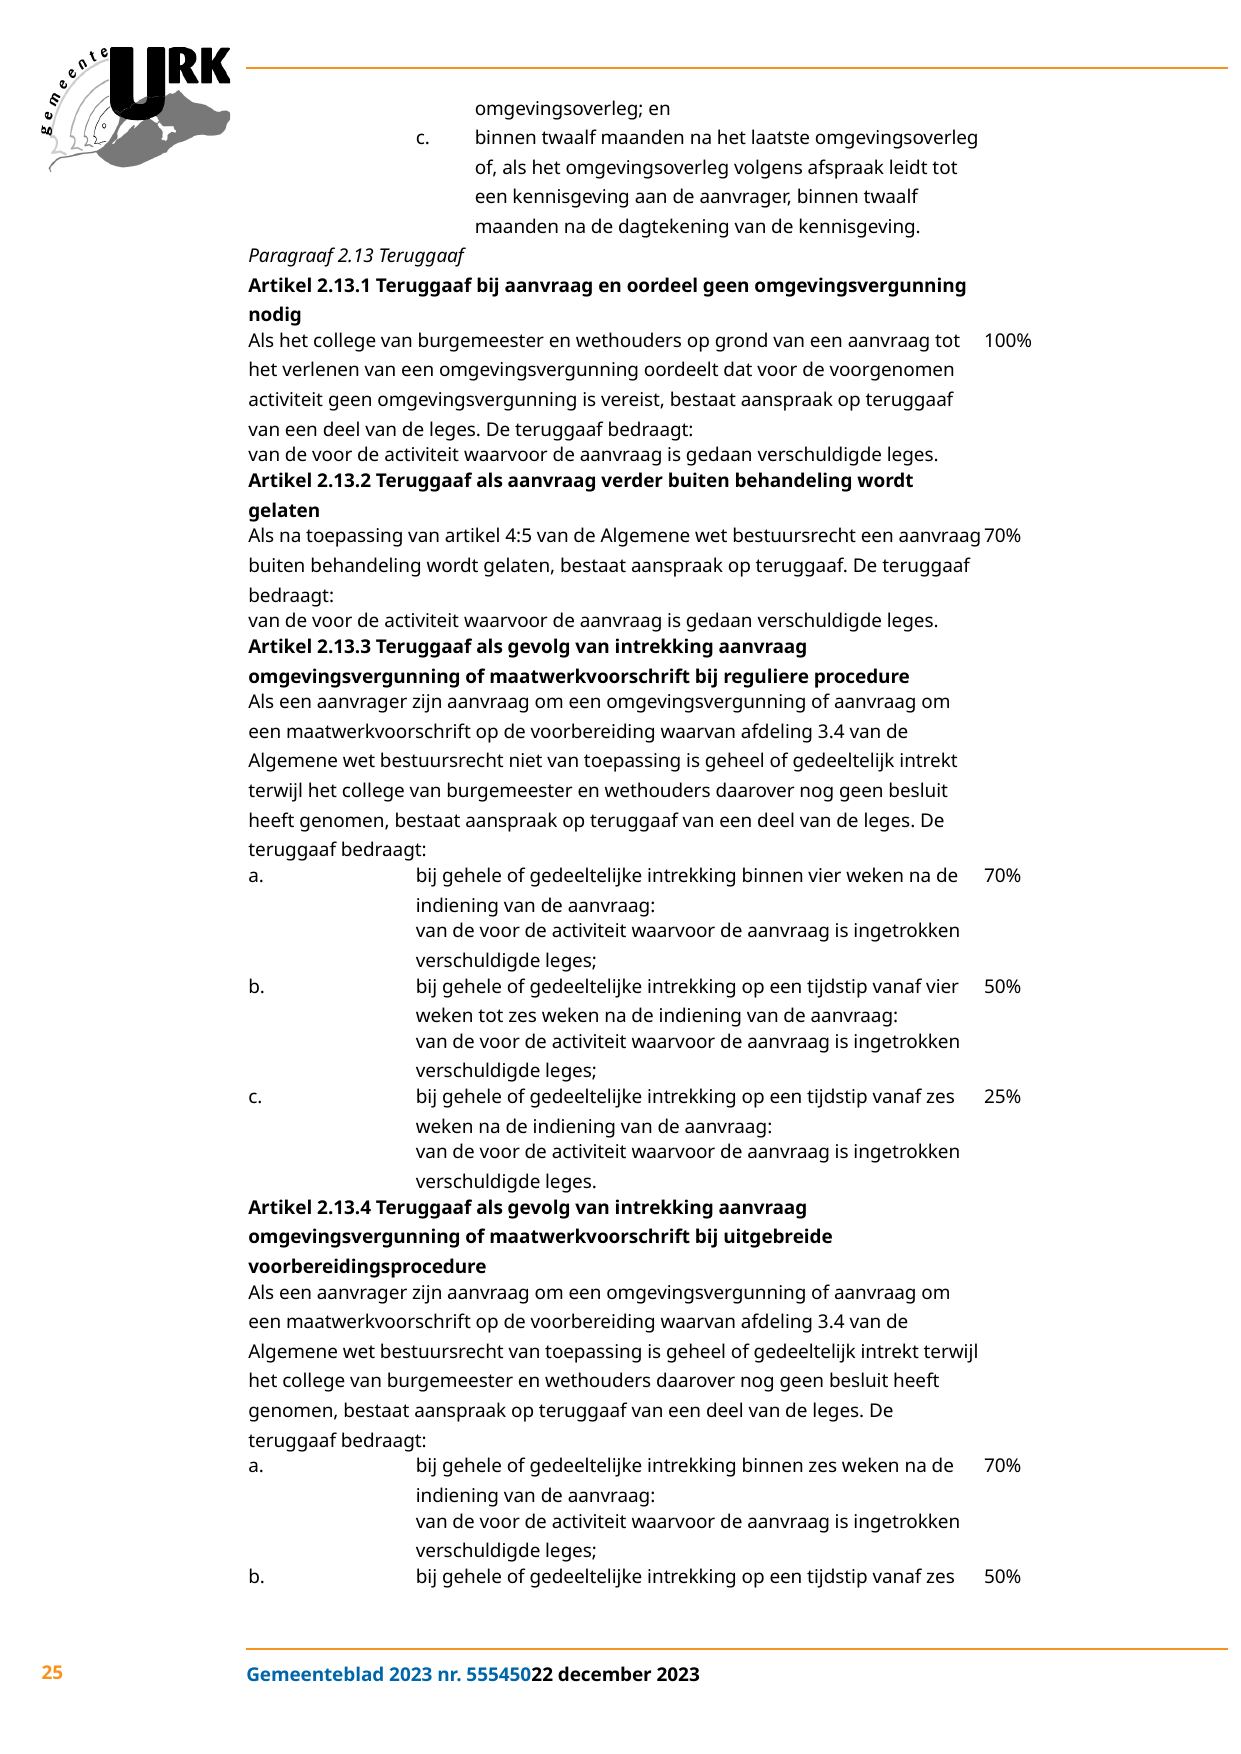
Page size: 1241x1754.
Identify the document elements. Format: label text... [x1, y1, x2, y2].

table_cell Als na toepassing van artikel 4:5 van de Algemene wet bestuursrecht een aanvraag buiten behandeling wordt gelaten, bestaat aanspraak op teruggaaf. De teruggaaf bedraagt: [248, 523, 984, 607]
table_cell 70% [984, 523, 1152, 607]
table_cell a. [248, 862, 416, 917]
table_cell [984, 1508, 1152, 1563]
table_cell [248, 918, 416, 973]
table_cell 50% [984, 973, 1152, 1028]
table_cell [984, 918, 1152, 973]
table_header [984, 272, 1152, 327]
picture [41, 47, 231, 172]
text Paragraaf 2.13 Teruggaaf [248, 242, 1152, 268]
table_cell [984, 442, 1152, 467]
table_cell bij gehele of gedeeltelijke intrekking op een tijdstip vanaf zes [416, 1563, 984, 1589]
table_cell bij gehele of gedeeltelijke intrekking op een tijdstip vanaf vier weken tot zes weken na de indiening van de aanvraag: [416, 973, 984, 1028]
table_cell van de voor de activiteit waarvoor de aanvraag is ingetrokken verschuldigde leges; [416, 918, 984, 973]
table_cell Als een aanvrager zijn aanvraag om een omgevingsvergunning of aanvraag om een maatwerkvoorschrift op de voorbereiding waarvan afdeling 3.4 van de Algemene wet bestuursrecht niet van toepassing is geheel of gedeeltelijk intrekt terwijl het college van burgemeester en wethouders daarover nog geen besluit heeft genomen, bestaat aanspraak op teruggaaf van een deel van de leges. De teruggaaf bedraagt: [248, 689, 984, 862]
table_cell 70% [984, 1453, 1152, 1508]
table_cell van de voor de activiteit waarvoor de aanvraag is gedaan verschuldigde leges. [248, 442, 984, 467]
table_cell Artikel 2.13.4 Teruggaaf als gevolg van intrekking aanvraag omgevingsvergunning of maatwerkvoorschrift bij uitgebreide voorbereidingsprocedure [248, 1194, 984, 1279]
table_cell [984, 633, 1152, 688]
table_cell Artikel 2.13.2 Teruggaaf als aanvraag verder buiten behandeling wordt gelaten [248, 467, 984, 523]
table_cell 70% [984, 862, 1152, 917]
table_cell bij gehele of gedeeltelijke intrekking op een tijdstip vanaf zes weken na de indiening van de aanvraag: [416, 1084, 984, 1139]
table_cell bij gehele of gedeeltelijke intrekking binnen zes weken na de indiening van de aanvraag: [416, 1453, 984, 1508]
table_cell b. [248, 1563, 416, 1589]
table_cell van de voor de activiteit waarvoor de aanvraag is ingetrokken verschuldigde leges. [416, 1139, 984, 1194]
table_cell 50% [984, 1563, 1152, 1589]
table_cell omgevingsoverleg; en binnen twaalf maanden na het laatste omgevingsoverleg of, als het omgevingsoverleg volgens afspraak leidt tot een kennisgeving aan de aanvrager, binnen twaalf maanden na de dagtekening van de kennisgeving. [416, 95, 984, 239]
table_cell [984, 1139, 1152, 1194]
table_cell Artikel 2.13.3 Teruggaaf als gevolg van intrekking aanvraag omgevingsvergunning of maatwerkvoorschrift bij reguliere procedure [248, 633, 984, 688]
table_cell [248, 1139, 416, 1194]
table_cell [984, 608, 1152, 633]
table_cell [984, 689, 1152, 862]
table_cell b. [248, 973, 416, 1028]
table_cell c. [248, 1084, 416, 1139]
table_cell van de voor de activiteit waarvoor de aanvraag is ingetrokken verschuldigde leges; [416, 1028, 984, 1083]
table_cell [248, 1508, 416, 1563]
table_cell Als het college van burgemeester en wethouders op grond van een aanvraag tot het verlenen van een omgevingsvergunning oordeelt dat voor de voorgenomen activiteit geen omgevingsvergunning is vereist, bestaat aanspraak op teruggaaf van een deel van de leges. De teruggaaf bedraagt: [248, 327, 984, 442]
table_cell 25% [984, 1084, 1152, 1139]
table_cell van de voor de activiteit waarvoor de aanvraag is ingetrokken verschuldigde leges; [416, 1508, 984, 1563]
table_cell [248, 1028, 416, 1083]
table_cell 100% [984, 327, 1152, 442]
table_cell a. [248, 1453, 416, 1508]
table_cell bij gehele of gedeeltelijke intrekking binnen vier weken na de indiening van de aanvraag: [416, 862, 984, 917]
table_cell [984, 467, 1152, 523]
table_cell Als een aanvrager zijn aanvraag om een omgevingsvergunning of aanvraag om een maatwerkvoorschrift op de voorbereiding waarvan afdeling 3.4 van de Algemene wet bestuursrecht van toepassing is geheel of gedeeltelijk intrekt terwijl het college van burgemeester en wethouders daarover nog geen besluit heeft genomen, bestaat aanspraak op teruggaaf van een deel van de leges. De teruggaaf bedraagt: [248, 1279, 984, 1453]
table_cell [248, 95, 416, 239]
table_cell [984, 1279, 1152, 1453]
table_cell van de voor de activiteit waarvoor de aanvraag is gedaan verschuldigde leges. [248, 608, 984, 633]
table_cell [984, 1028, 1152, 1083]
table_cell [984, 1194, 1152, 1279]
table_header Artikel 2.13.1 Teruggaaf bij aanvraag en oordeel geen omgevingsvergunning nodig [248, 272, 984, 327]
table_cell [984, 95, 1152, 239]
